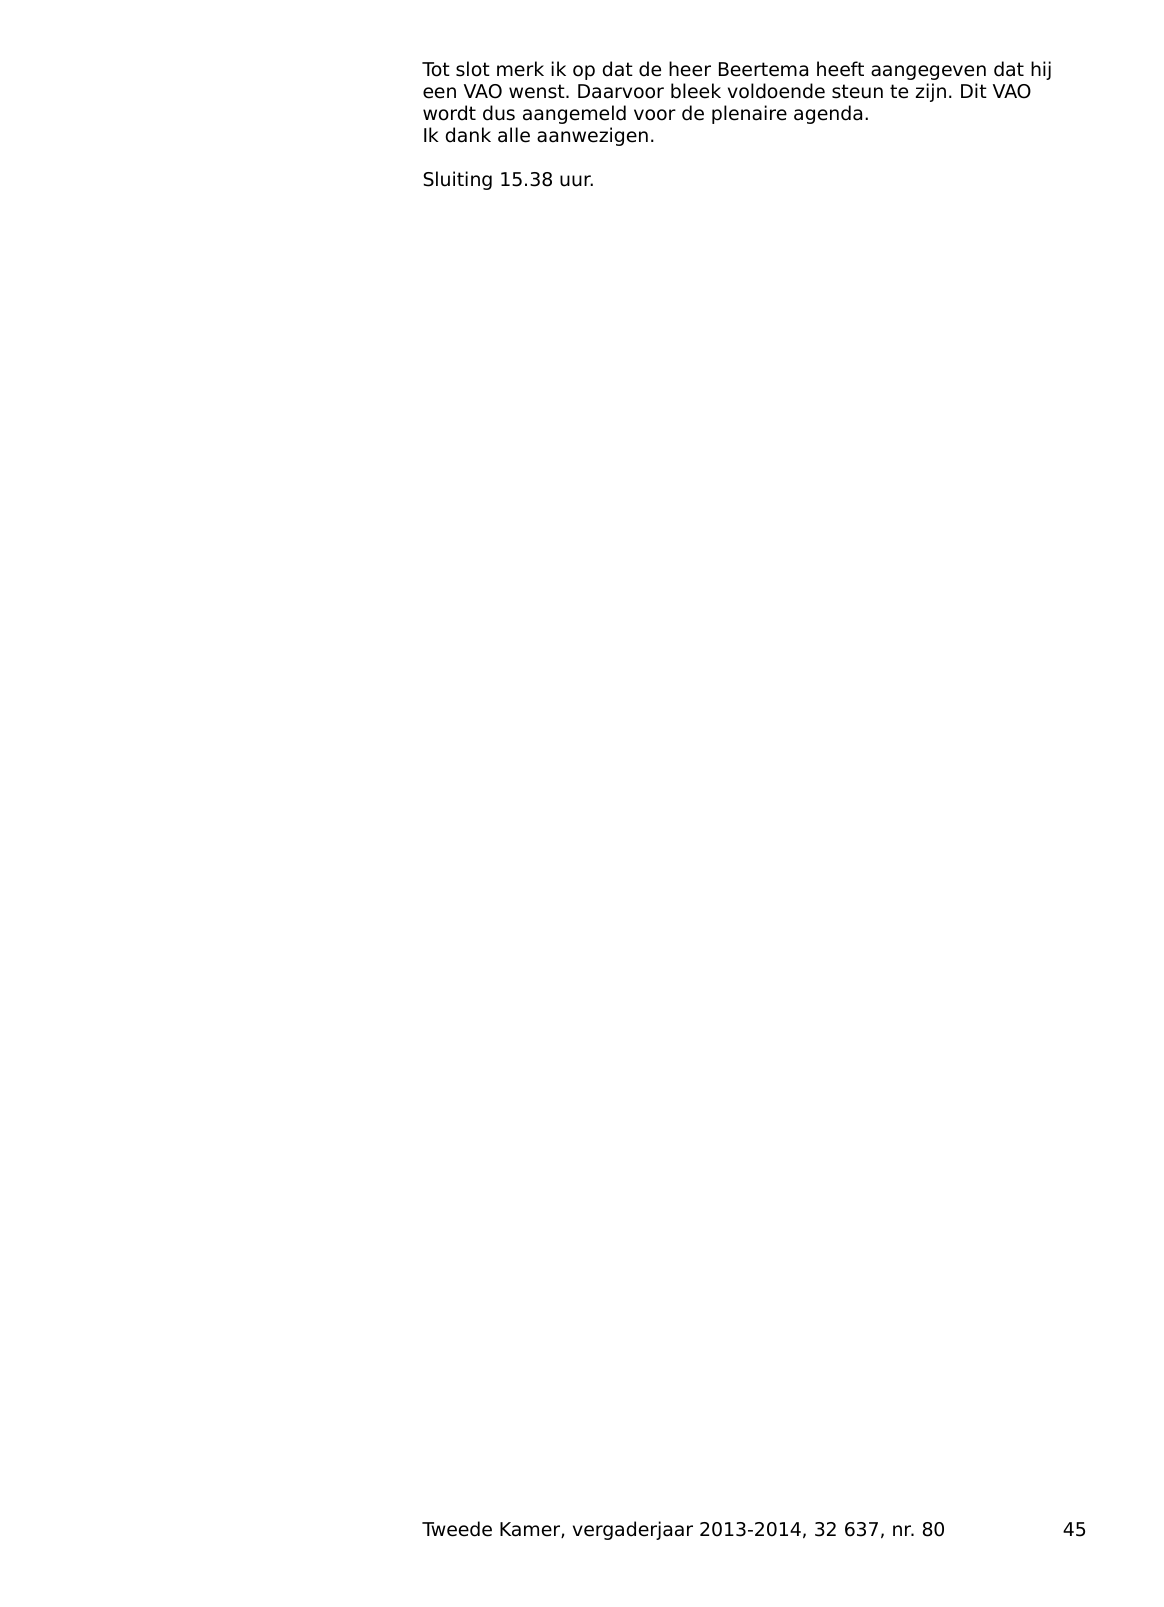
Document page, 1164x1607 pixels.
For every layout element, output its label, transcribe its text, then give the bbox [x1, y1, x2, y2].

text Sluiting 15.38 uur. [422, 169, 1087, 191]
text Tot slot merk ik op dat de heer Beertema heeft aangegeven dat hij een VAO wenst. Daarvoor bleek voldoende steun te zijn. Dit VAO wordt dus aangemeld voor de plenaire agenda. [422, 59, 1087, 125]
text Ik dank alle aanwezigen. [422, 125, 1087, 147]
